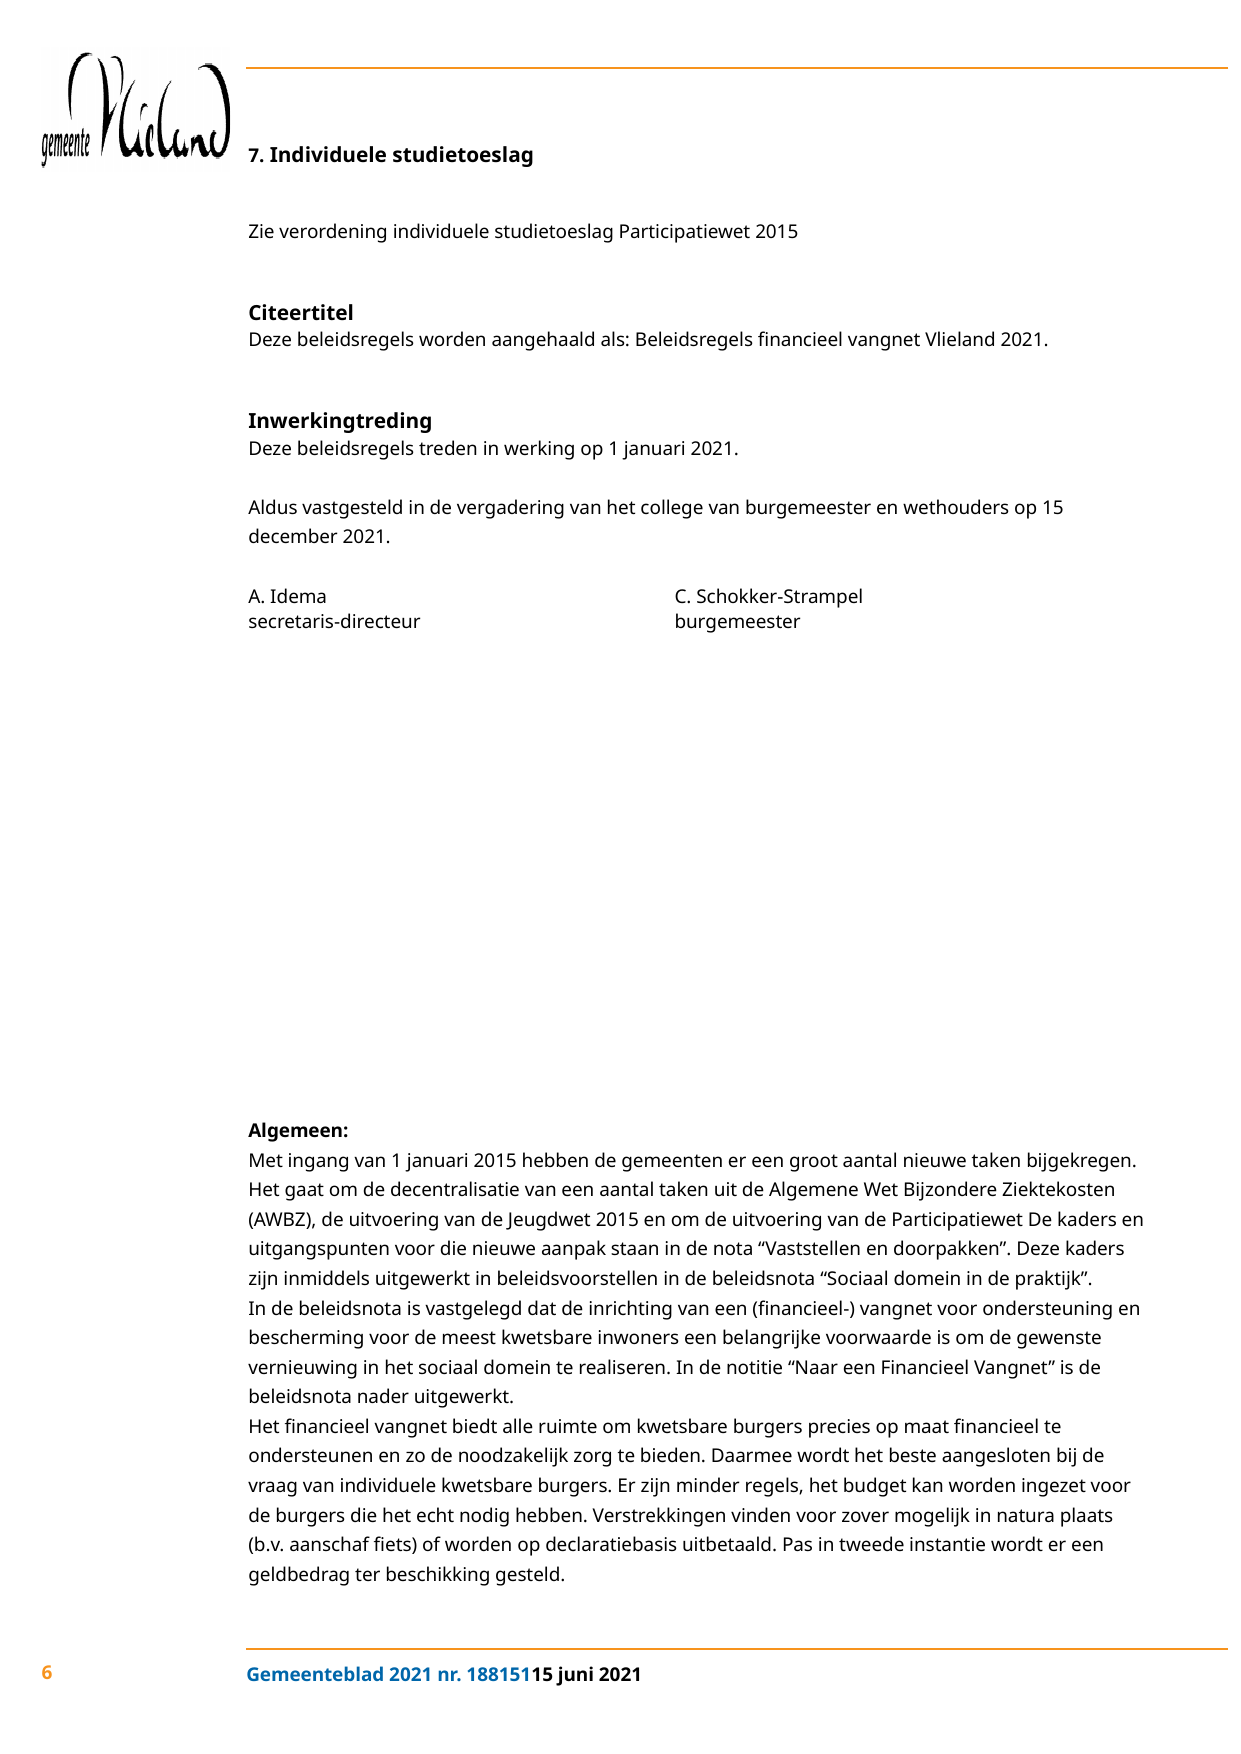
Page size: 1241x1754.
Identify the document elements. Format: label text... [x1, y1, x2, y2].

table_cell secretaris-directeur [248, 609, 674, 634]
text Het financieel vangnet biedt alle ruimte om kwetsbare burgers precies op maat financieel te ondersteunen en zo de noodzakelijk zorg te bieden. Daarmee wordt het beste aangesloten bij de vraag van individuele kwetsbare burgers. Er zijn minder regels, het budget kan worden ingezet voor de burgers die het echt nodig hebben. Verstrekkingen vinden voor zover mogelijk in natura plaats (b.v. aanschaf fiets) of worden op declaratiebasis uitbetaald. Pas in tweede instantie wordt er een geldbedrag ter beschikking gesteld. [248, 1413, 1152, 1587]
text Algemeen: [248, 1117, 1152, 1143]
text Citeertitel [248, 298, 1152, 327]
picture [41, 47, 231, 172]
text 7. Individuele studietoeslag [248, 140, 1152, 169]
text Deze beleidsregels worden aangehaald als: Beleidsregels financieel vangnet Vlieland 2021. [248, 327, 1152, 352]
text Inwerkingtreding [248, 407, 1152, 435]
text In de beleidsnota is vastgelegd dat de inrichting van een (financieel-) vangnet voor ondersteuning en bescherming voor de meest kwetsbare inwoners een belangrijke voorwaarde is om de gewenste vernieuwing in het sociaal domein te realiseren. In de notitie “Naar een Financieel Vangnet” is de beleidsnota nader uitgewerkt. [248, 1295, 1152, 1409]
table_header A. Idema [248, 583, 674, 609]
table_cell burgemeester [674, 609, 1152, 634]
text Zie verordening individuele studietoeslag Participatiewet 2015 [248, 218, 1152, 244]
table_header C. Schokker-Strampel [674, 583, 1152, 609]
text Deze beleidsregels treden in werking op 1 januari 2021. [248, 435, 1152, 461]
text Met ingang van 1 januari 2015 hebben de gemeenten er een groot aantal nieuwe taken bijgekregen. Het gaat om de decentralisatie van een aantal taken uit de Algemene Wet Bijzondere Ziektekosten (AWBZ), de uitvoering van de Jeugdwet 2015 en om de uitvoering van de Participatiewet De kaders en uitgangspunten voor die nieuwe aanpak staan in de nota “Vaststellen en doorpakken”. Deze kaders zijn inmiddels uitgewerkt in beleidsvoorstellen in de beleidsnota “Sociaal domein in de praktijk”. [248, 1147, 1152, 1291]
text Aldus vastgesteld in de vergadering van het college van burgemeester en wethouders op 15 december 2021. [248, 494, 1152, 549]
